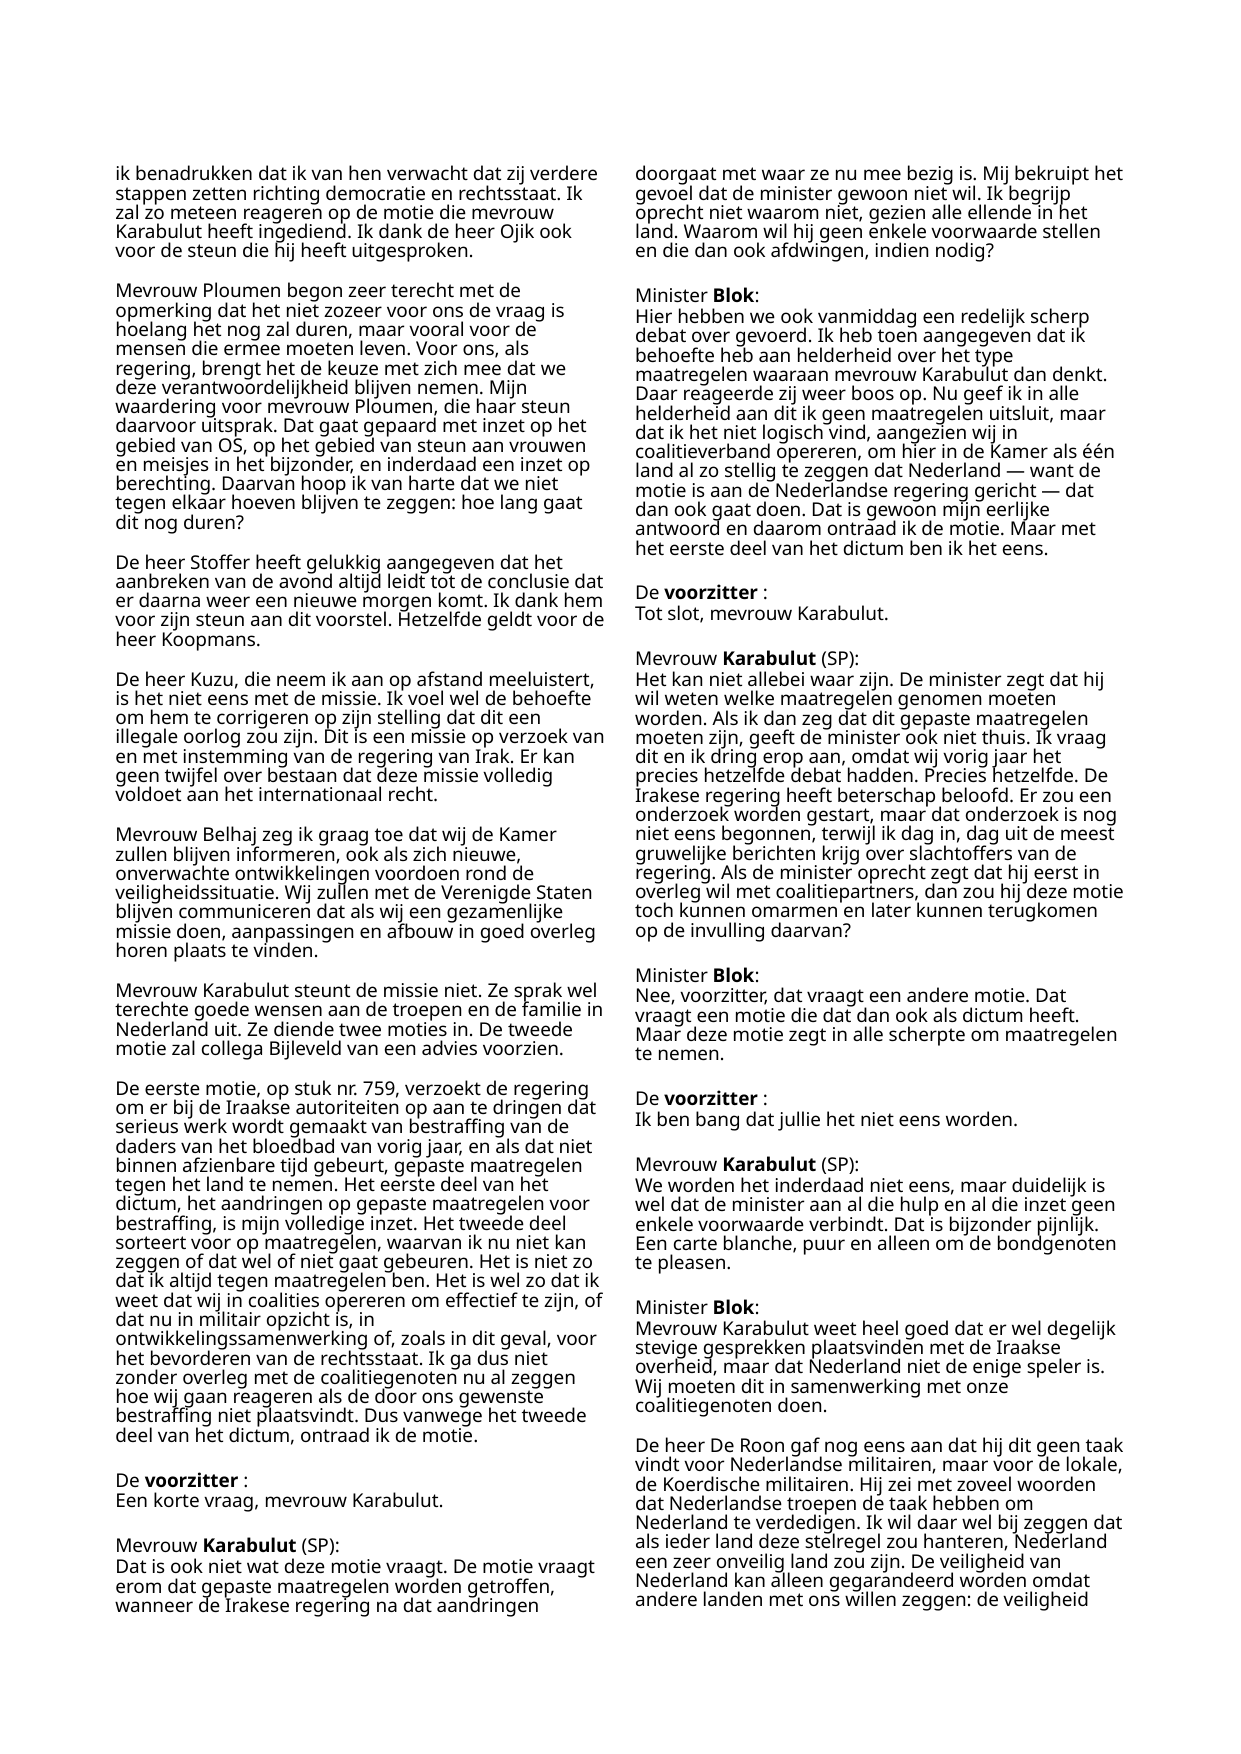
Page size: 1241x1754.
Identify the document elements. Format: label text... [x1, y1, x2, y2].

text De voorzitter : [635, 1085, 1125, 1111]
text doorgaat met waar ze nu mee bezig is. Mij bekruipt het gevoel dat de minister gewoon niet wil. Ik begrijp oprecht niet waarom niet, gezien alle ellende in het land. Waarom wil hij geen enkele voorwaarde stellen en die dan ook afdwingen, indien nodig? [635, 165, 1125, 262]
text Mevrouw Karabulut weet heel goed dat er wel degelijk stevige gesprekken plaatsvinden met de Iraakse overheid, maar dat Nederland niet de enige speler is. Wij moeten dit in samenwerking met onze coalitiegenoten doen. [635, 1320, 1125, 1416]
text Mevrouw Karabulut (SP): [115, 1533, 605, 1558]
text Minister Blok: [635, 1294, 1125, 1320]
text Mevrouw Belhaj zeg ik graag toe dat wij de Kamer zullen blijven informeren, ook als zich nieuwe, onverwachte ontwikkelingen voordoen rond de veiligheidssituatie. Wij zullen met de Verenigde Staten blijven communiceren dat als wij een gezamenlijke missie doen, aanpassingen en afbouw in goed overleg horen plaats te vinden. [115, 826, 605, 961]
text Minister Blok: [635, 282, 1125, 308]
text Mevrouw Karabulut steunt de missie niet. Ze sprak wel terechte goede wensen aan de troepen en de familie in Nederland uit. Ze diende twee moties in. De tweede motie zal collega Bijleveld van een advies voorzien. [115, 982, 605, 1059]
text Ik ben bang dat jullie het niet eens worden. [635, 1111, 1125, 1130]
text Dat is ook niet wat deze motie vraagt. De motie vraagt erom dat gepaste maatregelen worden getroffen, wanneer de Irakese regering na dat aandringen [115, 1558, 605, 1616]
text Hier hebben we ook vanmiddag een redelijk scherp debat over gevoerd. Ik heb toen aangegeven dat ik behoefte heb aan helderheid over het type maatregelen waaraan mevrouw Karabulut dan denkt. Daar reageerde zij weer boos op. Nu geef ik in alle helderheid aan dit ik geen maatregelen uitsluit, maar dat ik het niet logisch vind, aangezien wij in coalitieverband opereren, om hier in de Kamer als één land al zo stellig te zeggen dat Nederland — want de motie is aan de Nederlandse regering gericht — dat dan ook gaat doen. Dat is gewoon mijn eerlijke antwoord en daarom ontraad ik de motie. Maar met het eerste deel van het dictum ben ik het eens. [635, 308, 1125, 559]
text Mevrouw Karabulut (SP): [635, 645, 1125, 671]
text De voorzitter : [115, 1467, 605, 1492]
text De heer De Roon gaf nog eens aan dat hij dit geen taak vindt voor Nederlandse militairen, maar voor de lokale, de Koerdische militairen. Hij zei met zoveel woorden dat Nederlandse troepen de taak hebben om Nederland te verdedigen. Ik wil daar wel bij zeggen dat als ieder land deze stelregel zou hanteren, Nederland een zeer onveilig land zou zijn. De veiligheid van Nederland kan alleen gegarandeerd worden omdat andere landen met ons willen zeggen: de veiligheid [635, 1437, 1125, 1610]
text Tot slot, mevrouw Karabulut. [635, 605, 1125, 624]
text De eerste motie, op stuk nr. 759, verzoekt de regering om er bij de Iraakse autoriteiten op aan te dringen dat serieus werk wordt gemaakt van bestraffing van de daders van het bloedbad van vorig jaar, en als dat niet binnen afzienbare tijd gebeurt, gepaste maatregelen tegen het land te nemen. Het eerste deel van het dictum, het aandringen op gepaste maatregelen voor bestraffing, is mijn volledige inzet. Het tweede deel sorteert voor op maatregelen, waarvan ik nu niet kan zeggen of dat wel of niet gaat gebeuren. Het is niet zo dat ik altijd tegen maatregelen ben. Het is wel zo dat ik weet dat wij in coalities opereren om effectief te zijn, of dat nu in militair opzicht is, in ontwikkelingssamenwerking of, zoals in dit geval, voor het bevorderen van de rechtsstaat. Ik ga dus niet zonder overleg met de coalitiegenoten nu al zeggen hoe wij gaan reageren als de door ons gewenste bestraffing niet plaatsvindt. Dus vanwege het tweede deel van het dictum, ontraad ik de motie. [115, 1080, 605, 1446]
text De heer Kuzu, die neem ik aan op afstand meeluistert, is het niet eens met de missie. Ik voel wel de behoefte om hem te corrigeren op zijn stelling dat dit een illegale oorlog zou zijn. Dit is een missie op verzoek van en met instemming van de regering van Irak. Er kan geen twijfel over bestaan dat deze missie volledig voldoet aan het internationaal recht. [115, 671, 605, 806]
text Nee, voorzitter, dat vraagt een andere motie. Dat vraagt een motie die dat dan ook als dictum heeft. Maar deze motie zegt in alle scherpte om maatregelen te nemen. [635, 987, 1125, 1064]
text Het kan niet allebei waar zijn. De minister zegt dat hij wil weten welke maatregelen genomen moeten worden. Als ik dan zeg dat dit gepaste maatregelen moeten zijn, geeft de minister ook niet thuis. Ik vraag dit en ik dring erop aan, omdat wij vorig jaar het precies hetzelfde debat hadden. Precies hetzelfde. De Irakese regering heeft beterschap beloofd. Er zou een onderzoek worden gestart, maar dat onderzoek is nog niet eens begonnen, terwijl ik dag in, dag uit de meest gruwelijke berichten krijg over slachtoffers van de regering. Als de minister oprecht zegt dat hij eerst in overleg wil met coalitiepartners, dan zou hij deze motie toch kunnen omarmen en later kunnen terugkomen op de invulling daarvan? [635, 671, 1125, 941]
text We worden het inderdaad niet eens, maar duidelijk is wel dat de minister aan al die hulp en al die inzet geen enkele voorwaarde verbindt. Dat is bijzonder pijnlijk. Een carte blanche, puur en alleen om de bondgenoten te pleasen. [635, 1177, 1125, 1273]
text ik benadrukken dat ik van hen verwacht dat zij verdere stappen zetten richting democratie en rechtsstaat. Ik zal zo meteen reageren op de motie die mevrouw Karabulut heeft ingediend. Ik dank de heer Ojik ook voor de steun die hij heeft uitgesproken. [115, 165, 605, 262]
text De voorzitter : [635, 579, 1125, 605]
text De heer Stoffer heeft gelukkig aangegeven dat het aanbreken van de avond altijd leidt tot de conclusie dat er daarna weer een nieuwe morgen komt. Ik dank hem voor zijn steun aan dit voorstel. Hetzelfde geldt voor de heer Koopmans. [115, 554, 605, 650]
text Mevrouw Ploumen begon zeer terecht met de opmerking dat het niet zozeer voor ons de vraag is hoelang het nog zal duren, maar vooral voor de mensen die ermee moeten leven. Voor ons, als regering, brengt het de keuze met zich mee dat we deze verantwoordelijkheid blijven nemen. Mijn waardering voor mevrouw Ploumen, die haar steun daarvoor uitsprak. Dat gaat gepaard met inzet op het gebied van OS, op het gebied van steun aan vrouwen en meisjes in het bijzonder, en inderdaad een inzet op berechting. Daarvan hoop ik van harte dat we niet tegen elkaar hoeven blijven te zeggen: hoe lang gaat dit nog duren? [115, 282, 605, 533]
text Minister Blok: [635, 962, 1125, 987]
text Mevrouw Karabulut (SP): [635, 1151, 1125, 1177]
text Een korte vraag, mevrouw Karabulut. [115, 1492, 605, 1512]
